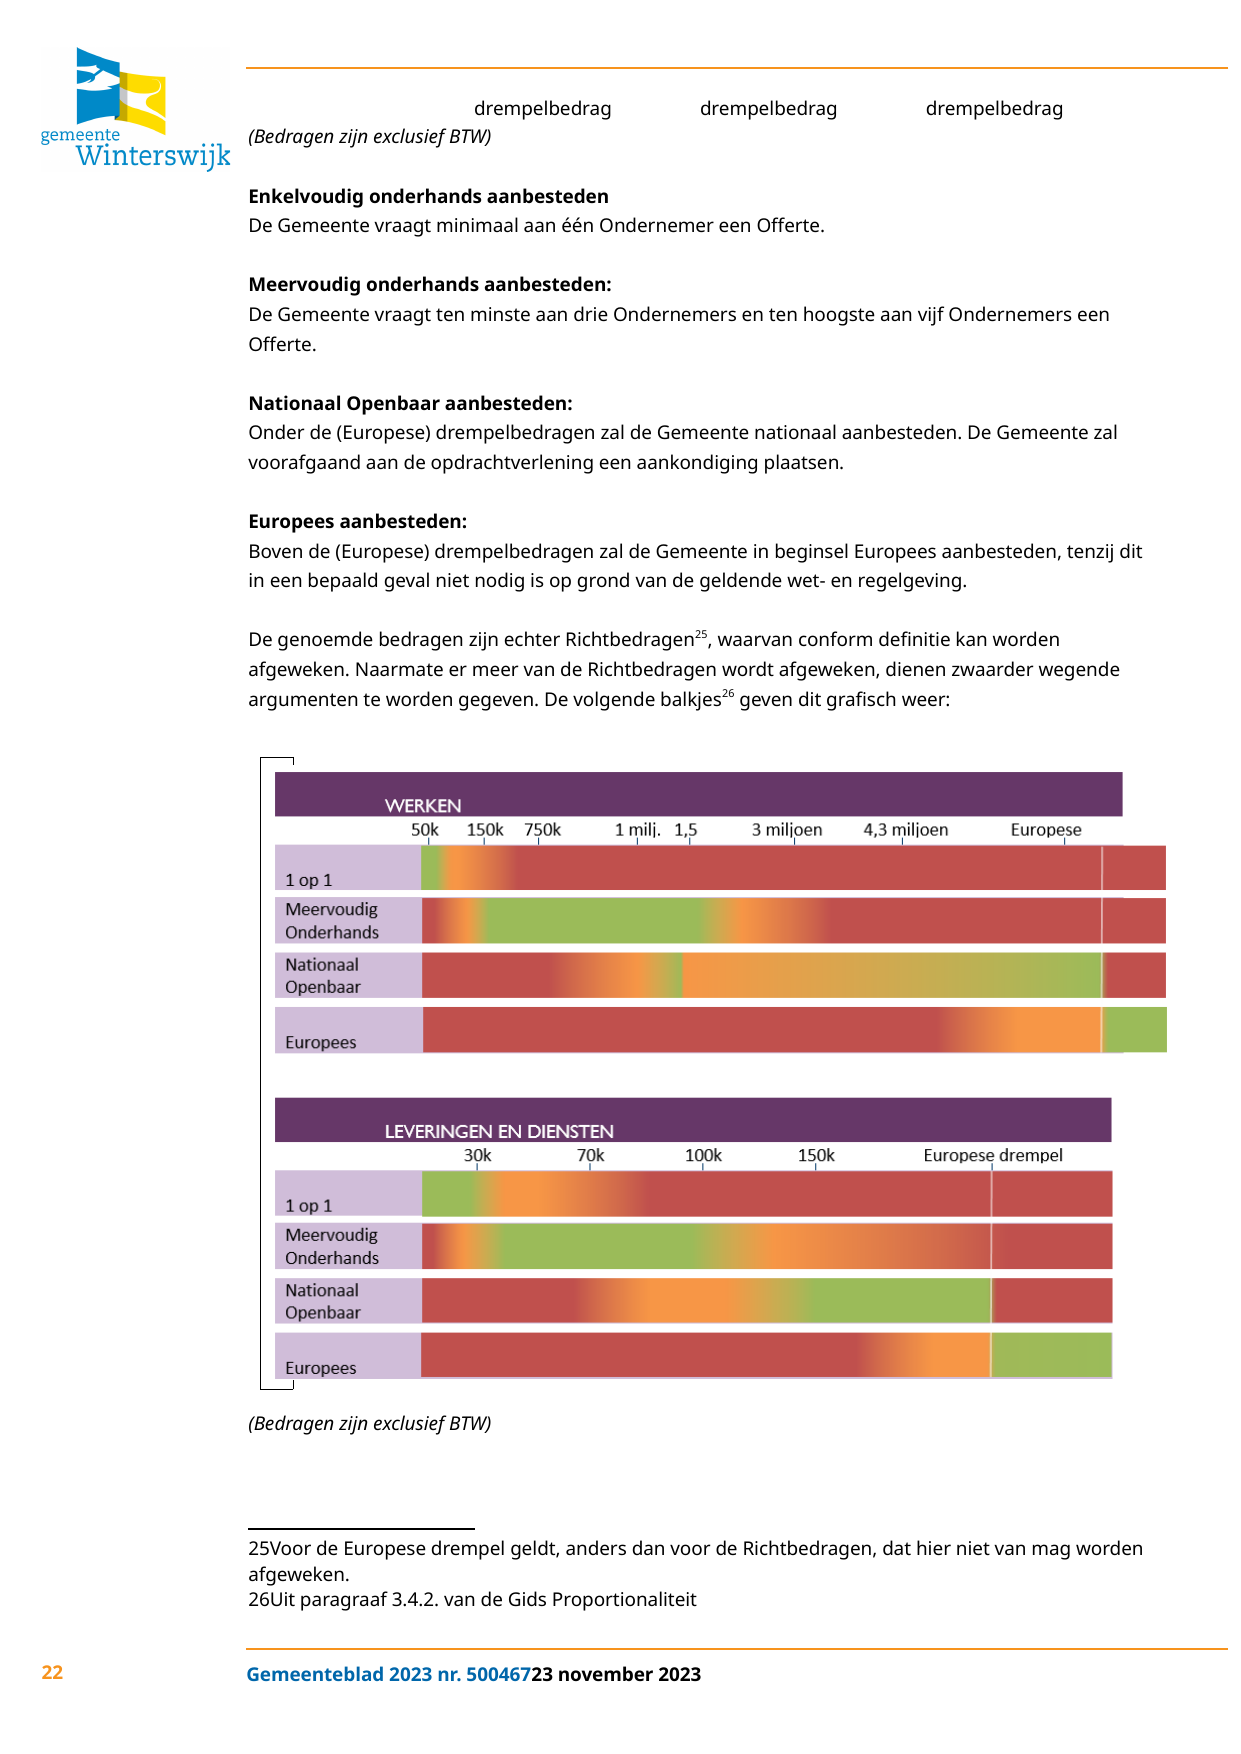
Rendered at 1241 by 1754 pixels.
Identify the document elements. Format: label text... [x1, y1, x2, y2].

picture [268, 765, 1173, 1380]
picture [41, 47, 231, 172]
text Voor de Europese drempel geldt, anders dan voor de Richtbedragen, dat hier niet van mag worden afgeweken. [248, 1535, 1152, 1586]
text De Gemeente vraagt ten minste aan drie Ondernemers en ten hoogste aan vijf Ondernemers een Offerte. [248, 301, 1152, 357]
table_cell drempelbedrag [700, 95, 926, 121]
text Boven de (Europese) drempelbedragen zal de Gemeente in beginsel Europees aanbesteden, tenzij dit in een bepaald geval niet nodig is op grond van de geldende wet- en regelgeving. [248, 538, 1152, 593]
text Uit paragraaf 3.4.2. van de Gids Proportionaliteit [248, 1586, 1152, 1612]
text Nationaal Openbaar aanbesteden: [248, 390, 1152, 416]
picture [225, 153, 231, 162]
text Meervoudig onderhands aanbesteden: [248, 272, 1152, 297]
text Onder de (Europese) drempelbedragen zal de Gemeente nationaal aanbesteden. De Gemeente zal voorafgaand aan de opdrachtverlening een aankondiging plaatsen. [248, 419, 1152, 475]
text (Bedragen zijn exclusief BTW) [248, 124, 1152, 149]
text De genoemde bedragen zijn echter Richtbedragen, waarvan conform definitie kan worden afgeweken. Naarmate er meer van de Richtbedragen wordt afgeweken, dienen zwaarder wegende argumenten te worden gegeven. De volgende balkjes geven dit grafisch weer: [248, 627, 1152, 712]
table_cell drempelbedrag [474, 95, 700, 121]
table_cell drempelbedrag [926, 95, 1152, 121]
text Europees aanbesteden: [248, 508, 1152, 534]
text De Gemeente vraagt minimaal aan één Ondernemer een Offerte. [248, 212, 1152, 238]
text (Bedragen zijn exclusief BTW) [248, 1410, 1152, 1436]
table_cell [248, 95, 474, 121]
text Enkelvoudig onderhands aanbesteden [248, 183, 1152, 209]
